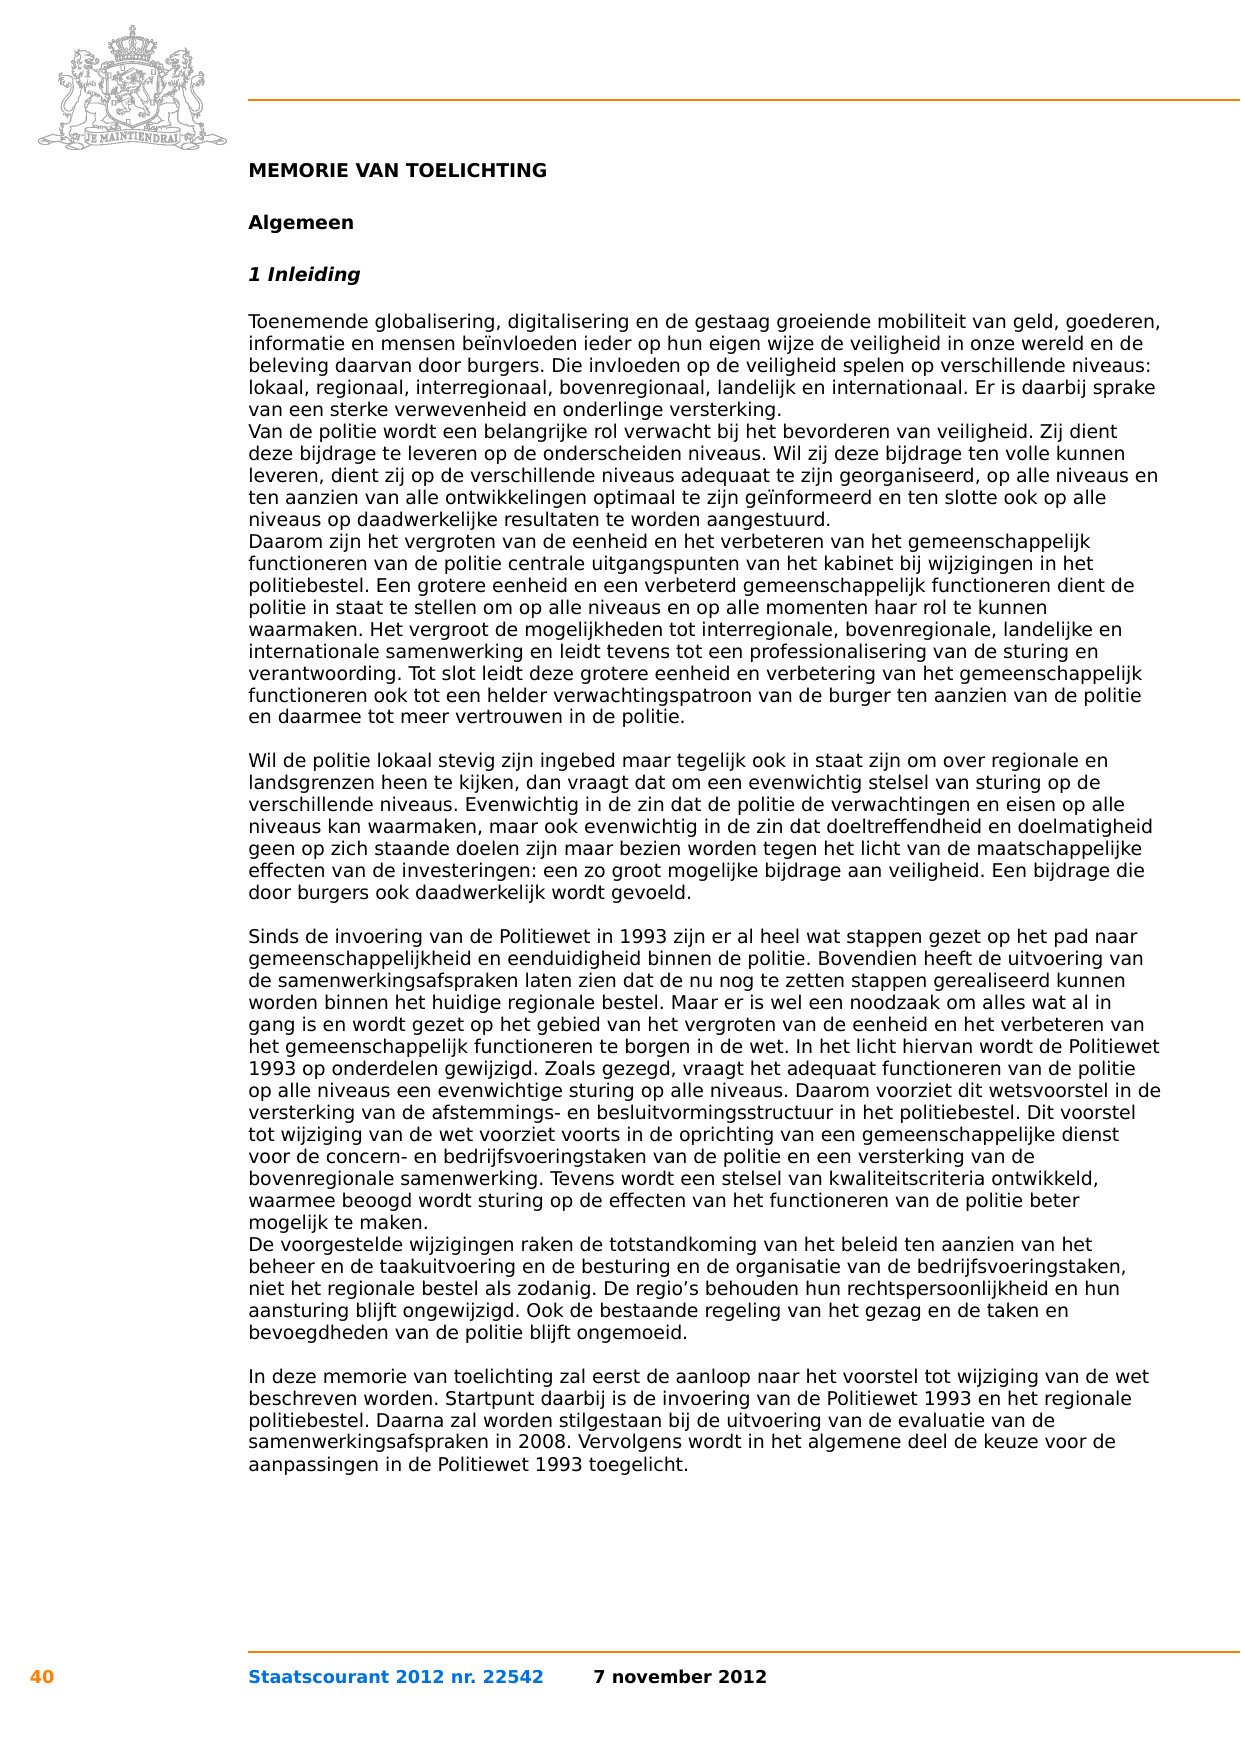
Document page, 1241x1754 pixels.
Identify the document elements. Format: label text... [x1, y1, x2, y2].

text Toenemende globalisering, digitalisering en de gestaag groeiende mobiliteit van geld, goederen, informatie en mensen beïnvloeden ieder op hun eigen wijze de veiligheid in onze wereld en de beleving daarvan door burgers. Die invloeden op de veiligheid spelen op verschillende niveaus: lokaal, regionaal, interregionaal, bovenregionaal, landelijk en internationaal. Er is daarbij sprake van een sterke verwevenheid en onderlinge versterking. [248, 311, 1163, 421]
subtitle Algemeen [248, 212, 1163, 234]
text Sinds de invoering van de Politiewet in 1993 zijn er al heel wat stappen gezet op het pad naar gemeenschappelijkheid en eenduidigheid binnen de politie. Bovendien heeft de uitvoering van de samenwerkingsafspraken laten zien dat de nu nog te zetten stappen gerealiseerd kunnen worden binnen het huidige regionale bestel. Maar er is wel een noodzaak om alles wat al in gang is en wordt gezet op het gebied van het vergroten van de eenheid en het verbeteren van het gemeenschappelijk functioneren te borgen in de wet. In het licht hiervan wordt de Politiewet 1993 op onderdelen gewijzigd. Zoals gezegd, vraagt het adequaat functioneren van de politie op alle niveaus een evenwichtige sturing op alle niveaus. Daarom voorziet dit wetsvoorstel in de versterking van de afstemmings- en besluitvormingsstructuur in het politiebestel. Dit voorstel tot wijziging van de wet voorziet voorts in de oprichting van een gemeenschappelijke dienst voor de concern- en bedrijfsvoeringstaken van de politie en een versterking van de bovenregionale samenwerking. Tevens wordt een stelsel van kwaliteitscriteria ontwikkeld, waarmee beoogd wordt sturing op de effecten van het functioneren van de politie beter mogelijk te maken. [248, 926, 1163, 1234]
subtitle MEMORIE VAN TOELICHTING [248, 160, 1163, 182]
text De voorgestelde wijzigingen raken de totstandkoming van het beleid ten aanzien van het beheer en de taakuitvoering en de besturing en de organisatie van de bedrijfsvoeringstaken, niet het regionale bestel als zodanig. De regio’s behouden hun rechtspersoonlijkheid en hun aansturing blijft ongewijzigd. Ook de bestaande regeling van het gezag en de taken en bevoegdheden van de politie blijft ongemoeid. [248, 1234, 1163, 1344]
text Daarom zijn het vergroten van de eenheid en het verbeteren van het gemeenschappelijk functioneren van de politie centrale uitgangspunten van het kabinet bij wijzigingen in het politiebestel. Een grotere eenheid en een verbeterd gemeenschappelijk functioneren dient de politie in staat te stellen om op alle niveaus en op alle momenten haar rol te kunnen waarmaken. Het vergroot de mogelijkheden tot interregionale, bovenregionale, landelijke en internationale samenwerking en leidt tevens tot een professionalisering van de sturing en verantwoording. Tot slot leidt deze grotere eenheid en verbetering van het gemeenschappelijk functioneren ook tot een helder verwachtingspatroon van de burger ten aanzien van de politie en daarmee tot meer vertrouwen in de politie. [248, 531, 1163, 728]
subtitle 1 Inleiding [248, 264, 1163, 286]
text In deze memorie van toelichting zal eerst de aanloop naar het voorstel tot wijziging van de wet beschreven worden. Startpunt daarbij is de invoering van de Politiewet 1993 en het regionale politiebestel. Daarna zal worden stilgestaan bij de uitvoering van de evaluatie van de samenwerkingsafspraken in 2008. Vervolgens wordt in het algemene deel de keuze voor de aanpassingen in de Politiewet 1993 toegelicht. [248, 1366, 1163, 1475]
picture [38, 25, 227, 150]
text Wil de politie lokaal stevig zijn ingebed maar tegelijk ook in staat zijn om over regionale en landsgrenzen heen te kijken, dan vraagt dat om een evenwichtig stelsel van sturing op de verschillende niveaus. Evenwichtig in de zin dat de politie de verwachtingen en eisen op alle niveaus kan waarmaken, maar ook evenwichtig in de zin dat doeltreffendheid en doelmatigheid geen op zich staande doelen zijn maar bezien worden tegen het licht van de maatschappelijke effecten van de investeringen: een zo groot mogelijke bijdrage aan veiligheid. Een bijdrage die door burgers ook daadwerkelijk wordt gevoeld. [248, 750, 1163, 904]
text Van de politie wordt een belangrijke rol verwacht bij het bevorderen van veiligheid. Zij dient deze bijdrage te leveren op de onderscheiden niveaus. Wil zij deze bijdrage ten volle kunnen leveren, dient zij op de verschillende niveaus adequaat te zijn georganiseerd, op alle niveaus en ten aanzien van alle ontwikkelingen optimaal te zijn geïnformeerd en ten slotte ook op alle niveaus op daadwerkelijke resultaten te worden aangestuurd. [248, 421, 1163, 531]
